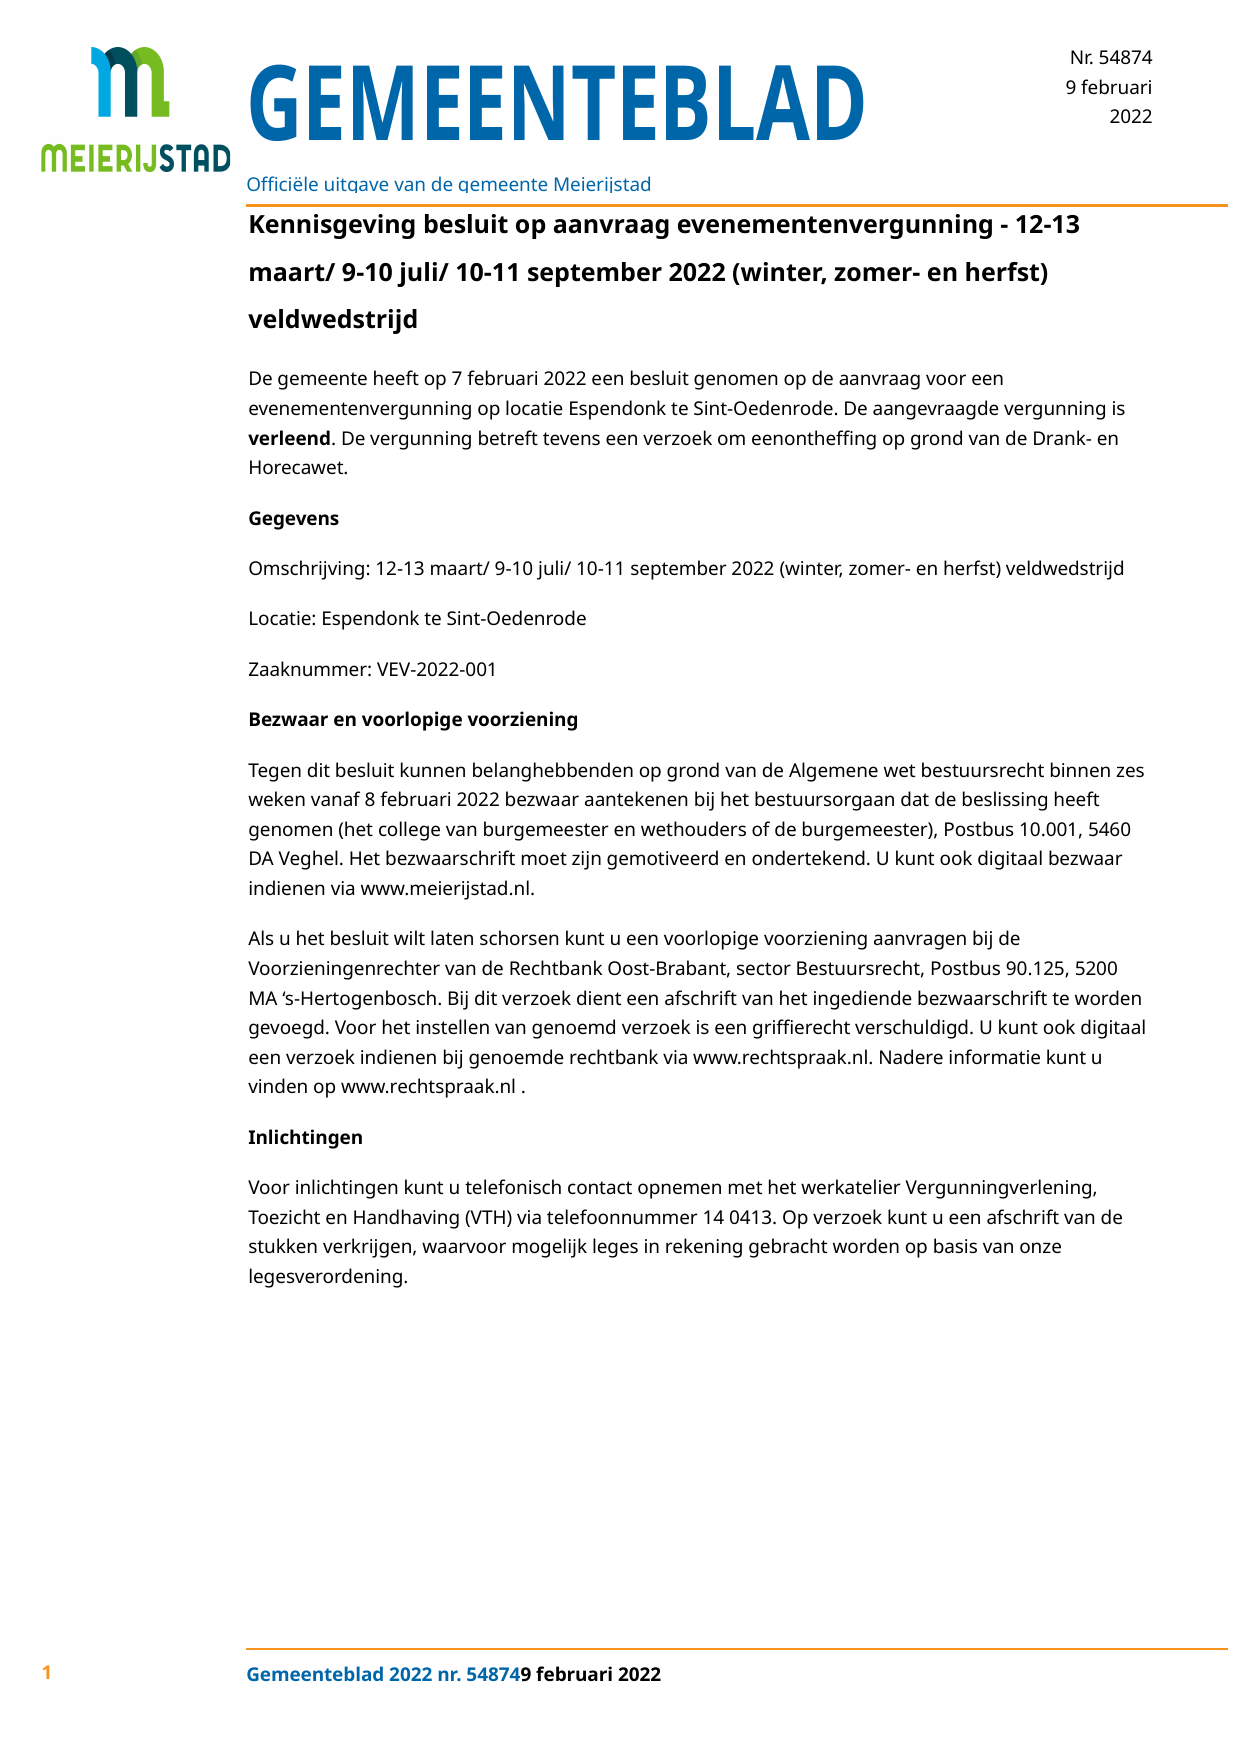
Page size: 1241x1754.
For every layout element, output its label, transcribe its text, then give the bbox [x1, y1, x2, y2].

text De gemeente heeft op 7 februari 2022 een besluit genomen op de aanvraag voor een evenementenvergunning op locatie Espendonk te Sint-Oedenrode. De aangevraagde vergunning is verleend. De vergunning betreft tevens een verzoek om eenontheffing op grond van de Drank- en Horecawet. [248, 366, 1152, 480]
text Bezwaar en voorlopige voorziening [248, 706, 1152, 732]
picture [41, 47, 231, 172]
text Gegevens [248, 505, 1152, 530]
text Als u het besluit wilt laten schorsen kunt u een voorlopige voorziening aanvragen bij de Voorzieningenrechter van de Rechtbank Oost-Brabant, sector Bestuursrecht, Postbus 90.125, 5200 MA ‘s-Hertogenbosch. Bij dit verzoek dient een afschrift van het ingediende bezwaarschrift te worden gevoegd. Voor het instellen van genoemd verzoek is een griffierecht verschuldigd. U kunt ook digitaal een verzoek indienen bij genoemde rechtbank via www.rechtspraak.nl. Nadere informatie kunt u vinden op www.rechtspraak.nl . [248, 926, 1152, 1099]
text Kennisgeving besluit op aanvraag evenementenvergunning - 12-13 maart/ 9-10 juli/ 10-11 september 2022 (winter, zomer- en herfst) veldwedstrijd [248, 207, 1152, 336]
text Zaaknummer: VEV-2022-001 [248, 656, 1152, 682]
text Omschrijving: 12-13 maart/ 9-10 juli/ 10-11 september 2022 (winter, zomer- en herfst) veldwedstrijd [248, 555, 1152, 581]
text Voor inlichtingen kunt u telefonisch contact opnemen met het werkatelier Vergunningverlening, Toezicht en Handhaving (VTH) via telefoonnummer 14 0413. Op verzoek kunt u een afschrift van de stukken verkrijgen, waarvoor mogelijk leges in rekening gebracht worden op basis van onze legesverordening. [248, 1174, 1152, 1289]
text Tegen dit besluit kunnen belanghebbenden op grond van de Algemene wet bestuursrecht binnen zes weken vanaf 8 februari 2022 bezwaar aantekenen bij het bestuursorgaan dat de beslissing heeft genomen (het college van burgemeester en wethouders of de burgemeester), Postbus 10.001, 5460 DA Veghel. Het bezwaarschrift moet zijn gemotiveerd en ondertekend. U kunt ook digitaal bezwaar indienen via www.meierijstad.nl. [248, 757, 1152, 901]
text Locatie: Espendonk te Sint-Oedenrode [248, 606, 1152, 631]
text Inlichtingen [248, 1124, 1152, 1149]
